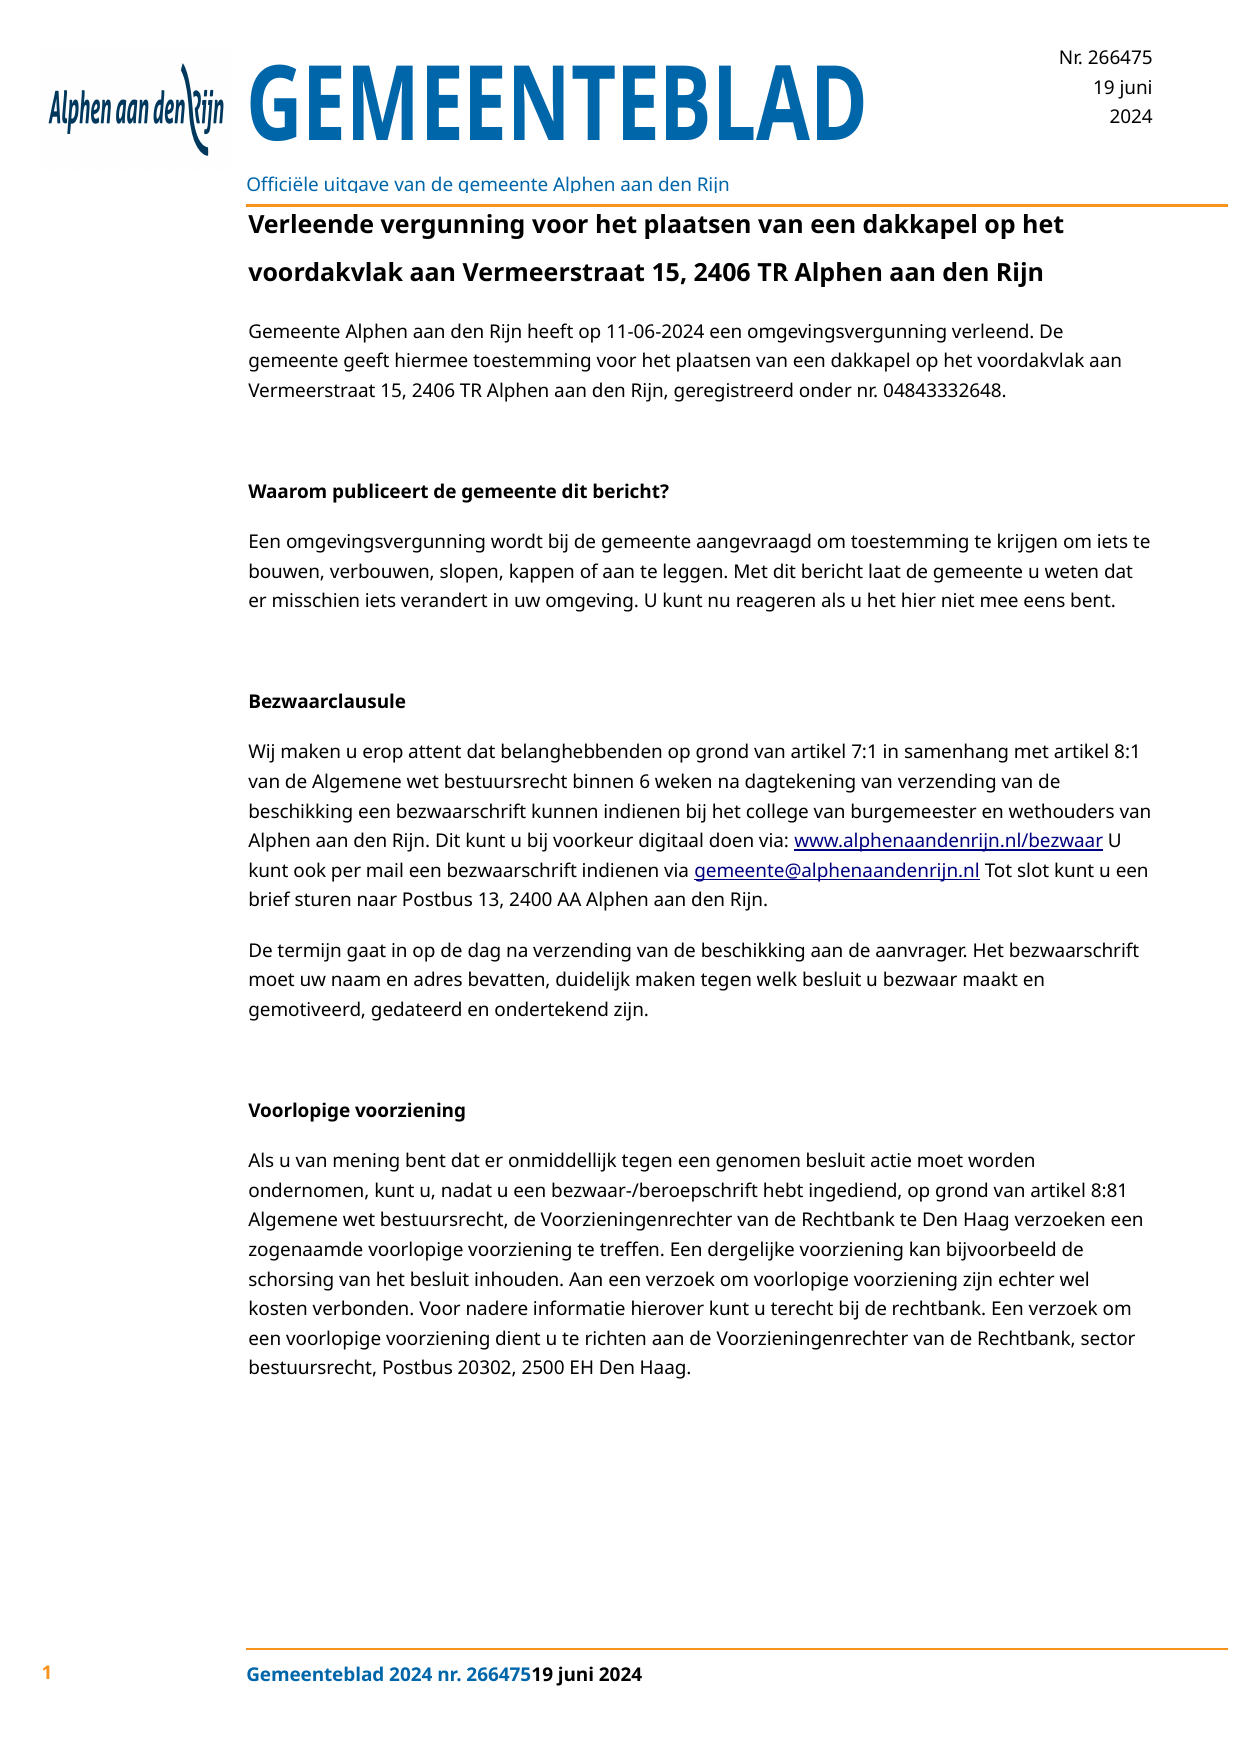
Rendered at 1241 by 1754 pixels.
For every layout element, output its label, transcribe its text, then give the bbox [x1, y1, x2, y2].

text Als u van mening bent dat er onmiddellijk tegen een genomen besluit actie moet worden ondernomen, kunt u, nadat u een bezwaar-/beroepschrift hebt ingediend, op grond van artikel 8:81 Algemene wet bestuursrecht, de Voorzieningenrechter van de Rechtbank te Den Haag verzoeken een zogenaamde voorlopige voorziening te treffen. Een dergelijke voorziening kan bijvoorbeeld de schorsing van het besluit inhouden. Aan een verzoek om voorlopige voorziening zijn echter wel kosten verbonden. Voor nadere informatie hierover kunt u terecht bij de rechtbank. Een verzoek om een voorlopige voorziening dient u te richten aan de Voorzieningenrechter van de Rechtbank, sector bestuursrecht, Postbus 20302, 2500 EH Den Haag. [248, 1147, 1152, 1380]
text Wij maken u erop attent dat belanghebbenden op grond van artikel 7:1 in samenhang met artikel 8:1 van de Algemene wet bestuursrecht binnen 6 weken na dagtekening van verzending van de beschikking een bezwaarschrift kunnen indienen bij het college van burgemeester en wethouders van Alphen aan den Rijn. Dit kunt u bij voorkeur digitaal doen via: www.alphenaandenrijn.nl/bezwaar U kunt ook per mail een bezwaarschrift indienen via gemeente@alphenaandenrijn.nl Tot slot kunt u een brief sturen naar Postbus 13, 2400 AA Alphen aan den Rijn. [248, 739, 1152, 912]
text De termijn gaat in op de dag na verzending van de beschikking aan de aanvrager. Het bezwaarschrift moet uw naam en adres bevatten, duidelijk maken tegen welk besluit u bezwaar maakt en gemotiveerd, gedateerd en ondertekend zijn. [248, 937, 1152, 1022]
text Gemeente Alphen aan den Rijn heeft op 11-06-2024 een omgevingsvergunning verleend. De gemeente geeft hiermee toestemming voor het plaatsen van een dakkapel op het voordakvlak aan Vermeerstraat 15, 2406 TR Alphen aan den Rijn, geregistreerd onder nr. 04843332648. [248, 318, 1152, 403]
text Een omgevingsvergunning wordt bij de gemeente aangevraagd om toestemming te krijgen om iets te bouwen, verbouwen, slopen, kappen of aan te leggen. Met dit bericht laat de gemeente u weten dat er misschien iets verandert in uw omgeving. U kunt nu reageren als u het hier niet mee eens bent. [248, 528, 1152, 613]
text Bezwaarclausule [248, 688, 1152, 714]
text Waarom publiceert de gemeente dit bericht? [248, 478, 1152, 504]
text Verleende vergunning voor het plaatsen van een dakkapel op het voordakvlak aan Vermeerstraat 15, 2406 TR Alphen aan den Rijn [248, 207, 1152, 288]
picture [41, 47, 231, 172]
text Voorlopige voorziening [248, 1097, 1152, 1123]
